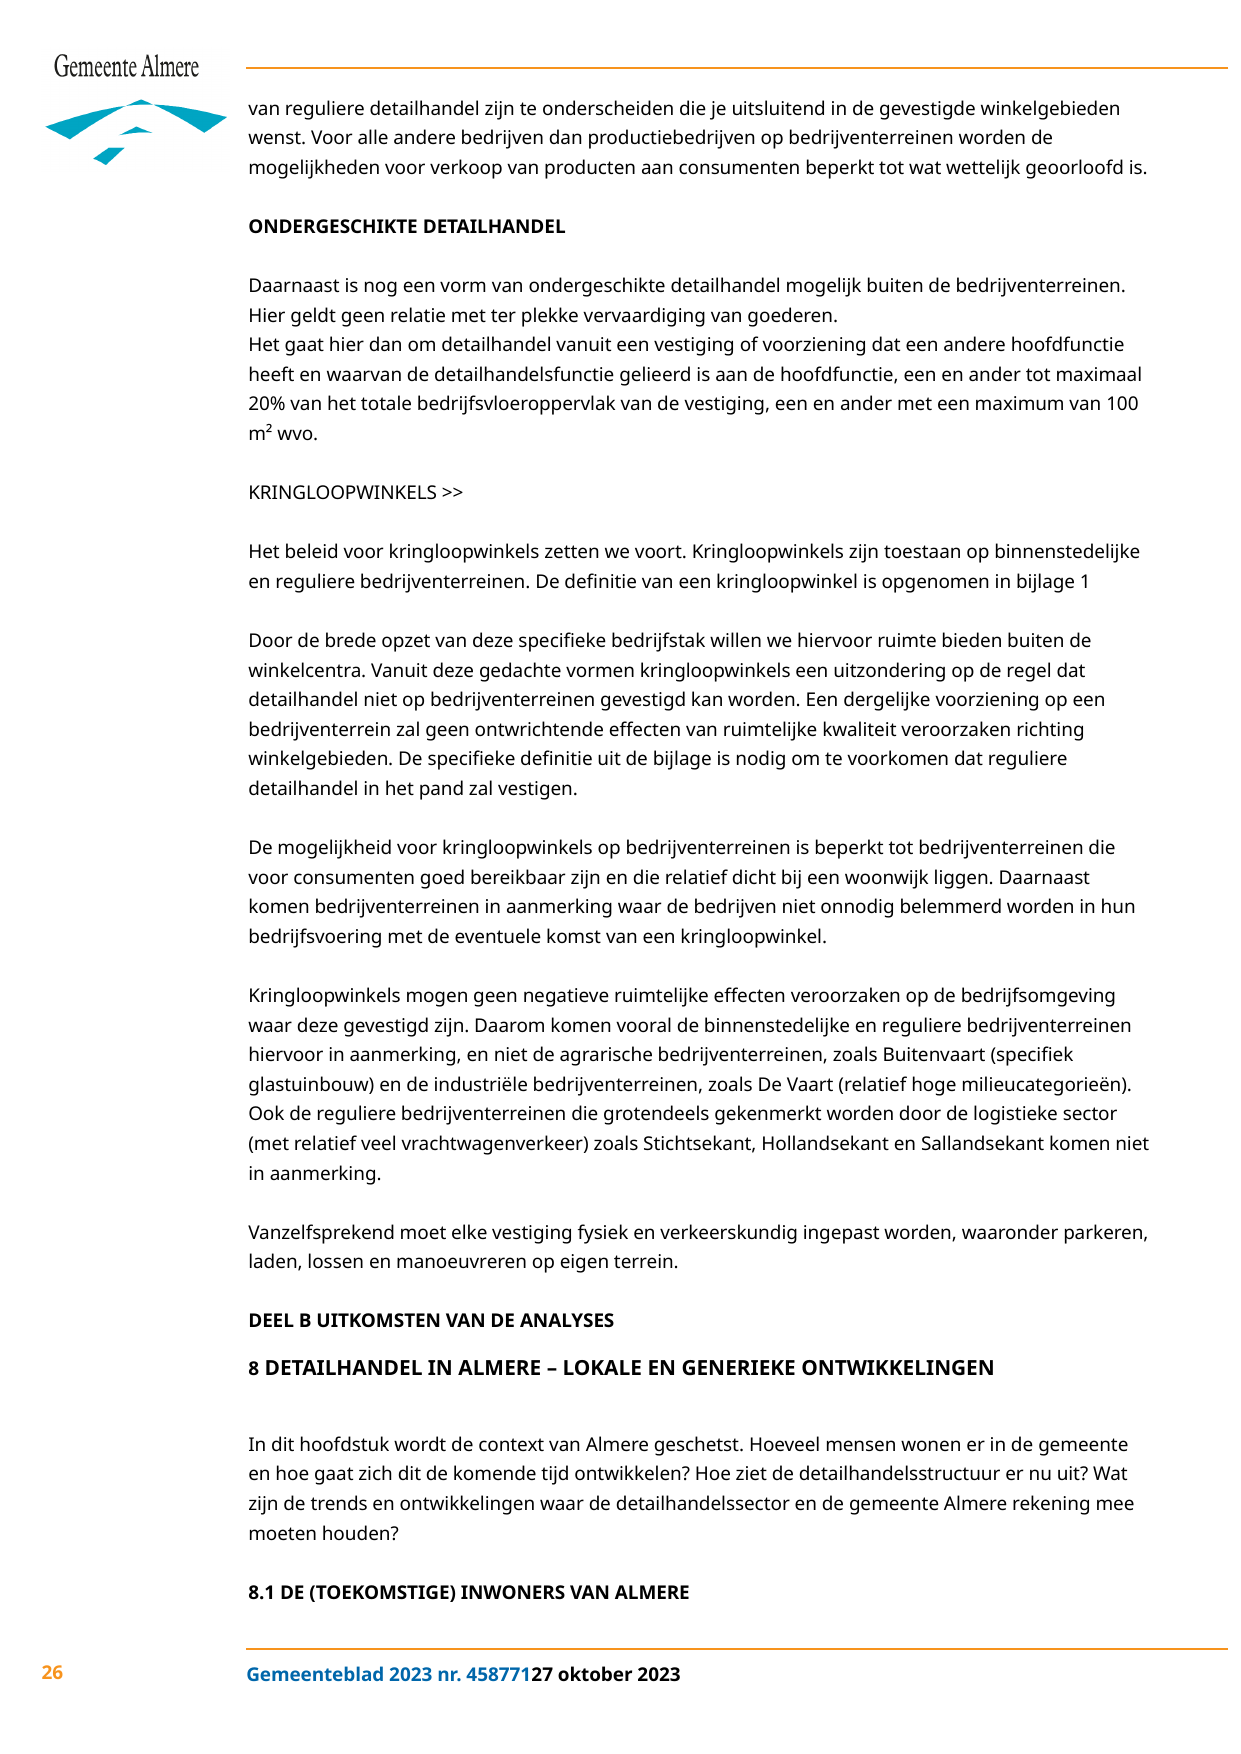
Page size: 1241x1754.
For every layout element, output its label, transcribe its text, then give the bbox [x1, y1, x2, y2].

text KRINGLOOPWINKELS >> [248, 479, 1152, 505]
text In dit hoofdstuk wordt de context van Almere geschetst. Hoeveel mensen wonen er in de gemeente en hoe gaat zich dit de komende tijd ontwikkelen? Hoe ziet de detailhandelsstructuur er nu uit? Wat zijn de trends en ontwikkelingen waar de detailhandelssector en de gemeente Almere rekening mee moeten houden? [248, 1431, 1152, 1546]
text De mogelijkheid voor kringloopwinkels op bedrijventerreinen is beperkt tot bedrijventerreinen die voor consumenten goed bereikbaar zijn en die relatief dicht bij een woonwijk liggen. Daarnaast komen bedrijventerreinen in aanmerking waar de bedrijven niet onnodig belemmerd worden in hun bedrijfsvoering met de eventuele komst van een kringloopwinkel. [248, 834, 1152, 949]
text 8 DETAILHANDEL IN ALMERE – LOKALE EN GENERIEKE ONTWIKKELINGEN [248, 1353, 1152, 1382]
text 8.1 DE (TOEKOMSTIGE) INWONERS VAN ALMERE [248, 1579, 1152, 1605]
text Vanzelfsprekend moet elke vestiging fysiek en verkeerskundig ingepast worden, waaronder parkeren, laden, lossen en manoeuvreren op eigen terrein. [248, 1219, 1152, 1274]
text Kringloopwinkels mogen geen negatieve ruimtelijke effecten veroorzaken op de bedrijfsomgeving waar deze gevestigd zijn. Daarom komen vooral de binnenstedelijke en reguliere bedrijventerreinen hiervoor in aanmerking, en niet de agrarische bedrijventerreinen, zoals Buitenvaart (specifiek glastuinbouw) en de industriële bedrijventerreinen, zoals De Vaart (relatief hoge milieucategorieën). Ook de reguliere bedrijventerreinen die grotendeels gekenmerkt worden door de logistieke sector (met relatief veel vrachtwagenverkeer) zoals Stichtsekant, Hollandsekant en Sallandsekant komen niet in aanmerking. [248, 982, 1152, 1186]
text van reguliere detailhandel zijn te onderscheiden die je uitsluitend in de gevestigde winkelgebieden wenst. Voor alle andere bedrijven dan productiebedrijven op bedrijventerreinen worden de mogelijkheden voor verkoop van producten aan consumenten beperkt tot wat wettelijk geoorloofd is. [248, 95, 1152, 180]
text Daarnaast is nog een vorm van ondergeschikte detailhandel mogelijk buiten de bedrijventerreinen. Hier geldt geen relatie met ter plekke vervaardiging van goederen. [248, 272, 1152, 328]
picture [41, 47, 231, 172]
text Door de brede opzet van deze specifieke bedrijfstak willen we hiervoor ruimte bieden buiten de winkelcentra. Vanuit deze gedachte vormen kringloopwinkels een uitzondering op de regel dat detailhandel niet op bedrijventerreinen gevestigd kan worden. Een dergelijke voorziening op een bedrijventerrein zal geen ontwrichtende effecten van ruimtelijke kwaliteit veroorzaken richting winkelgebieden. De specifieke definitie uit de bijlage is nodig om te voorkomen dat reguliere detailhandel in het pand zal vestigen. [248, 627, 1152, 801]
text ONDERGESCHIKTE DETAILHANDEL [248, 213, 1152, 239]
text DEEL B UITKOMSTEN VAN DE ANALYSES [248, 1308, 1152, 1333]
text Het beleid voor kringloopwinkels zetten we voort. Kringloopwinkels zijn toestaan op binnenstedelijke en reguliere bedrijventerreinen. De definitie van een kringloopwinkel is opgenomen in bijlage 1 [248, 538, 1152, 594]
text Het gaat hier dan om detailhandel vanuit een vestiging of voorziening dat een andere hoofdfunctie heeft en waarvan de detailhandelsfunctie gelieerd is aan de hoofdfunctie, een en ander tot maximaal 20% van het totale bedrijfsvloeroppervlak van de vestiging, een en ander met een maximum van 100 m² wvo. [248, 331, 1152, 446]
